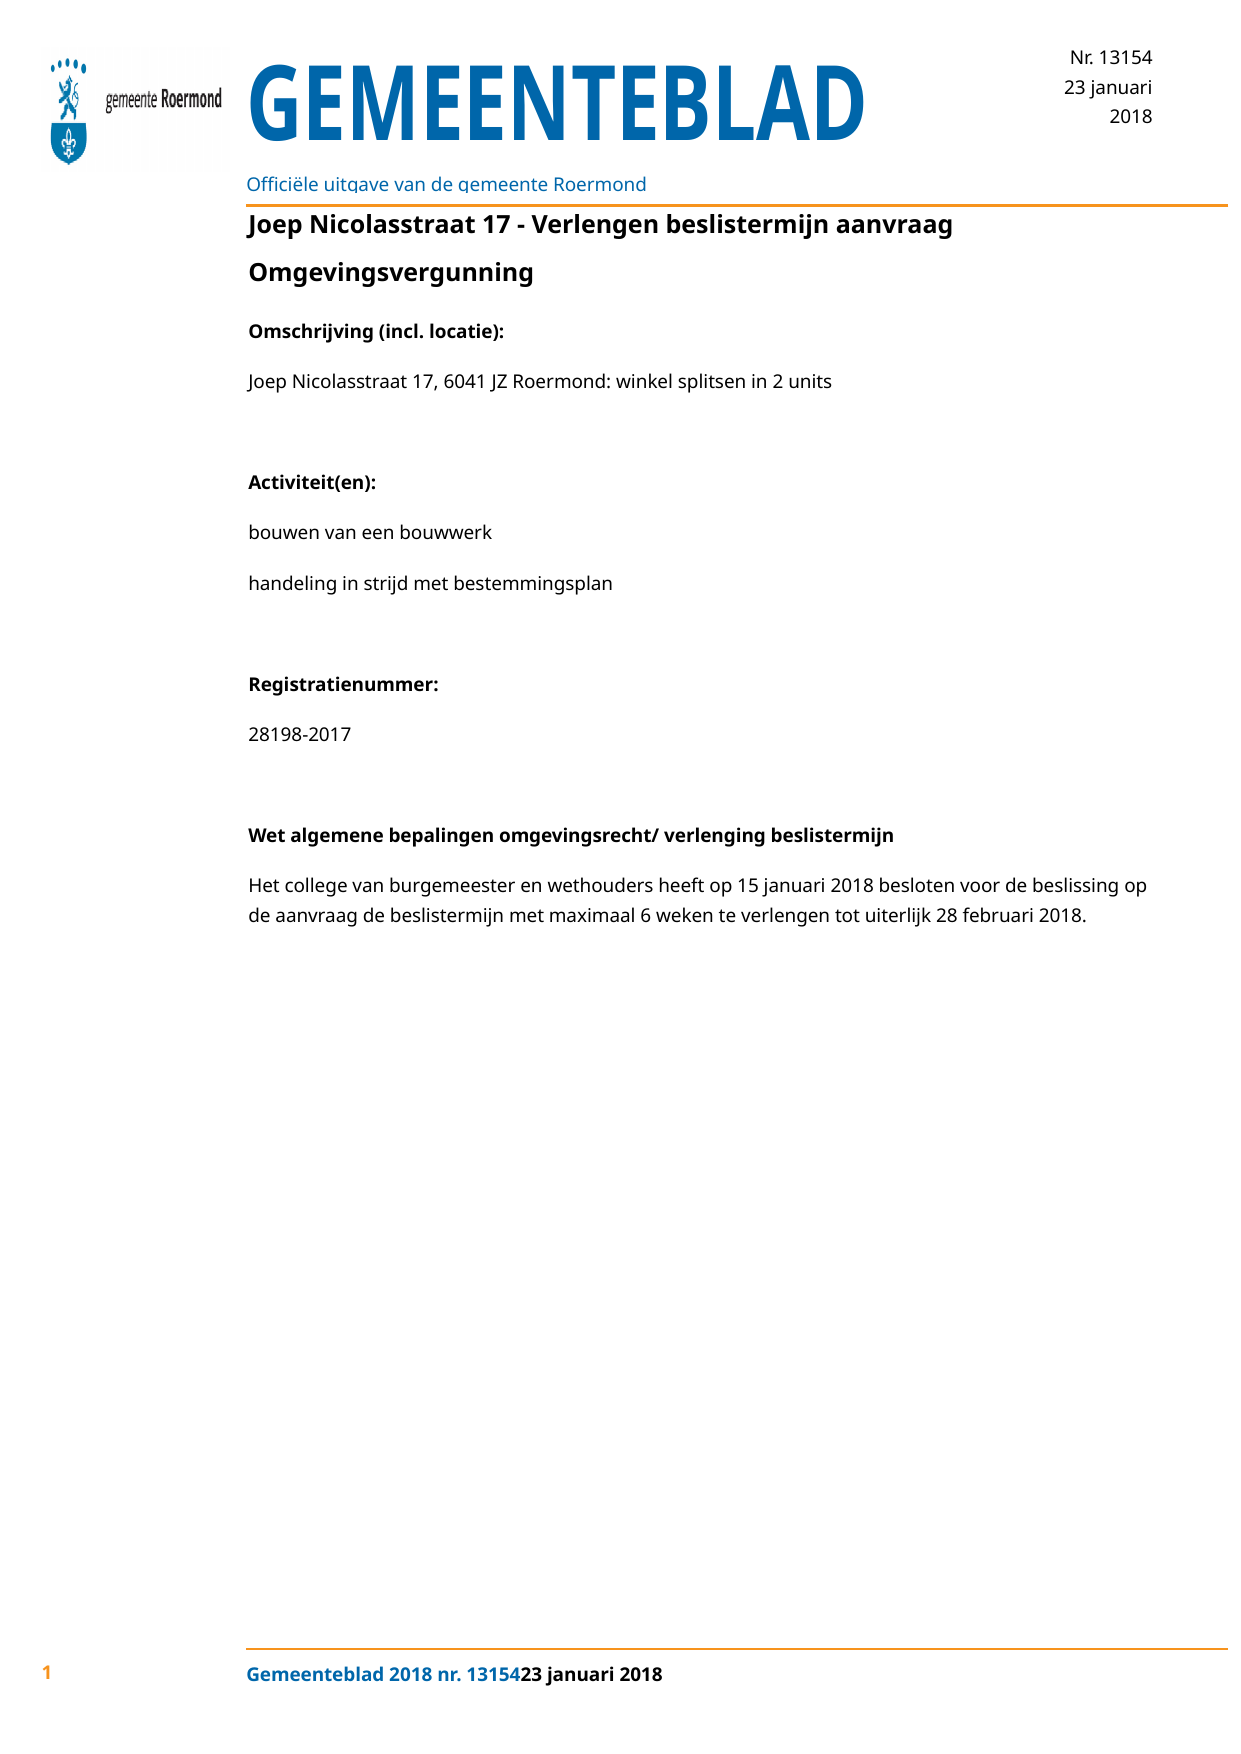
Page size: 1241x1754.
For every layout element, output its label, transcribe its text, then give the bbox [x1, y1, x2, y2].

text Het college van burgemeester en wethouders heeft op 15 januari 2018 besloten voor de beslissing op de aanvraag de beslistermijn met maximaal 6 weken te verlengen tot uiterlijk 28 februari 2018. [248, 872, 1152, 928]
text Activiteit(en): [248, 469, 1152, 495]
text Joep Nicolasstraat 17, 6041 JZ Roermond: winkel splitsen in 2 units [248, 368, 1152, 394]
text 28198-2017 [248, 721, 1152, 747]
text Registratienummer: [248, 671, 1152, 697]
text Joep Nicolasstraat 17 - Verlengen beslistermijn aanvraag Omgevingsvergunning [248, 207, 1152, 288]
text handeling in strijd met bestemmingsplan [248, 570, 1152, 596]
text bouwen van een bouwwerk [248, 519, 1152, 545]
text Omschrijving (incl. locatie): [248, 318, 1152, 344]
picture [41, 47, 231, 172]
text Wet algemene bepalingen omgevingsrecht/ verlenging beslistermijn [248, 822, 1152, 848]
